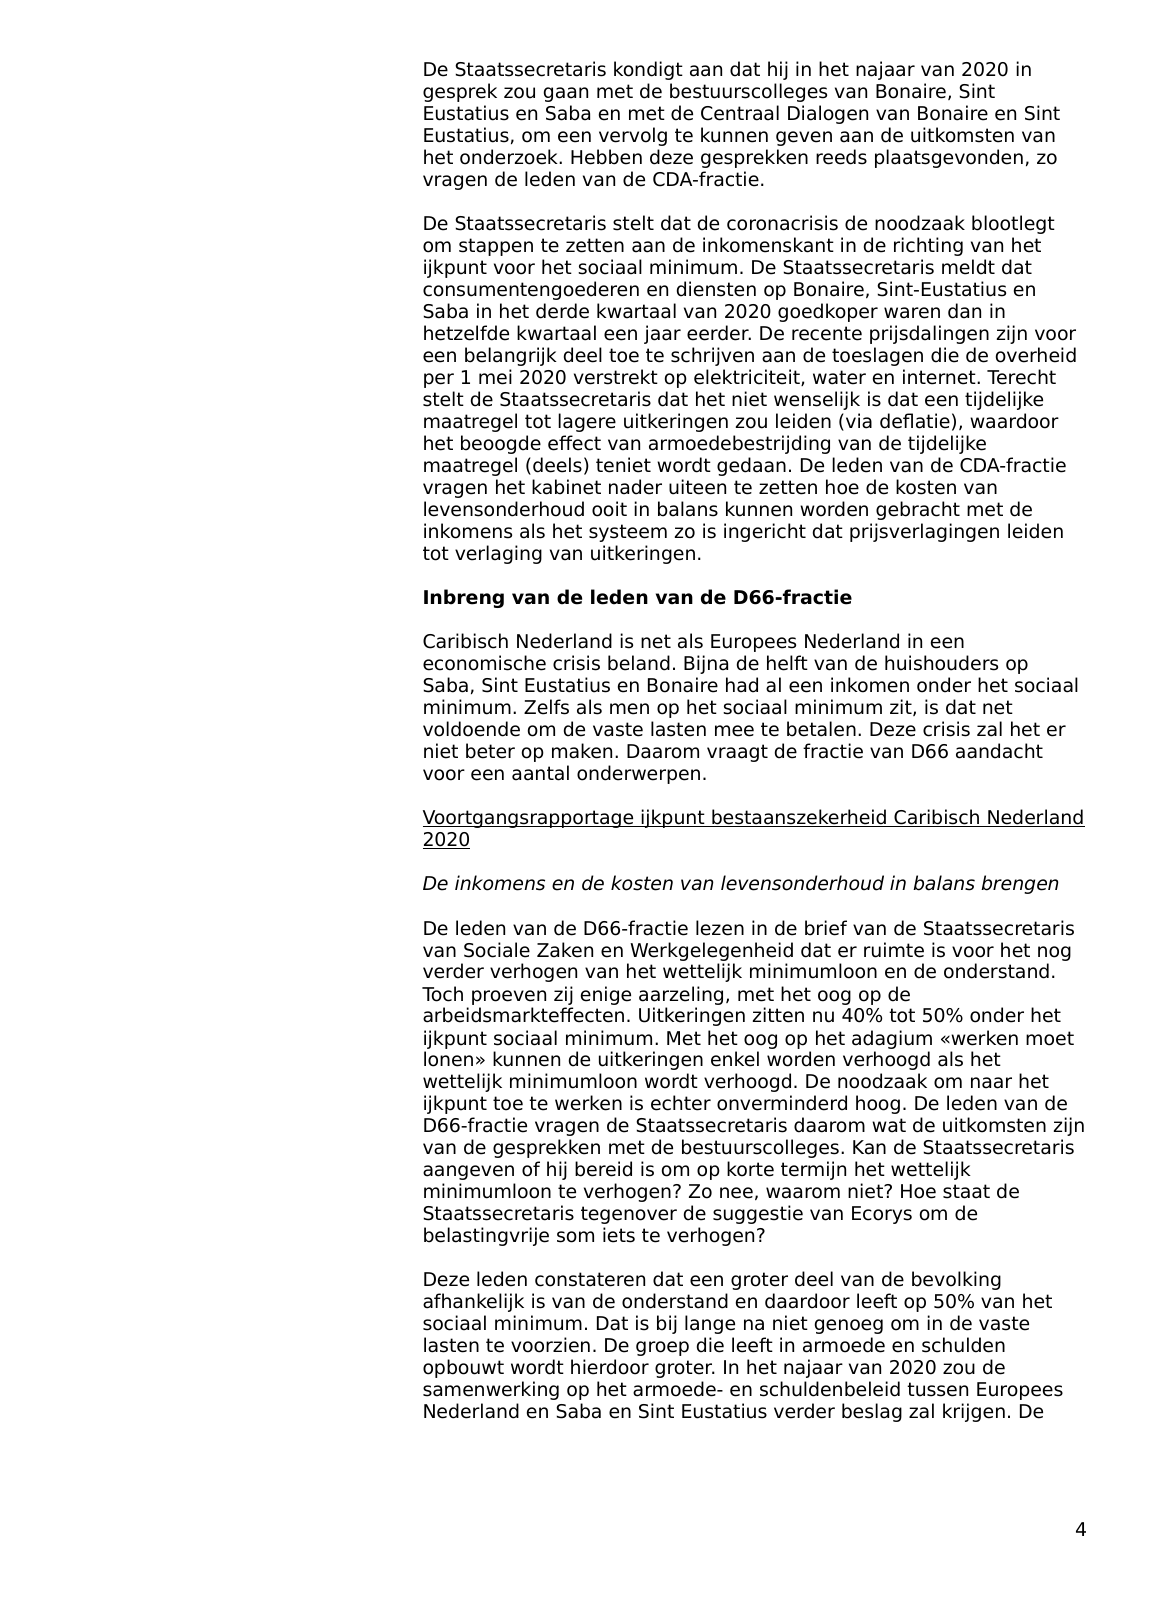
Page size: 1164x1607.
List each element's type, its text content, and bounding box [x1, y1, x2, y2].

subtitle Inbreng van de leden van de D66-fractie [422, 587, 1087, 609]
text De leden van de D66-fractie lezen in de brief van de Staatssecretaris van Sociale Zaken en Werkgelegenheid dat er ruimte is voor het nog verder verhogen van het wettelijk minimumloon en de onderstand. Toch proeven zij enige aarzeling, met het oog op de arbeidsmarkteffecten. Uitkeringen zitten nu 40% tot 50% onder het ijkpunt sociaal minimum. Met het oog op het adagium «werken moet lonen» kunnen de uitkeringen enkel worden verhoogd als het wettelijk minimumloon wordt verhoogd. De noodzaak om naar het ijkpunt toe te werken is echter onverminderd hoog. De leden van de D66-fractie vragen de Staatssecretaris daarom wat de uitkomsten zijn van de gesprekken met de bestuurscolleges. Kan de Staatssecretaris aangeven of hij bereid is om op korte termijn het wettelijk minimumloon te verhogen? Zo nee, waarom niet? Hoe staat de Staatssecretaris tegenover de suggestie van Ecorys om de belastingvrije som iets te verhogen? [422, 917, 1087, 1247]
subtitle Voortgangsrapportage ijkpunt bestaanszekerheid Caribisch Nederland 2020 [422, 807, 1087, 851]
text De Staatssecretaris kondigt aan dat hij in het najaar van 2020 in gesprek zou gaan met de bestuurscolleges van Bonaire, Sint Eustatius en Saba en met de Centraal Dialogen van Bonaire en Sint Eustatius, om een vervolg te kunnen geven aan de uitkomsten van het onderzoek. Hebben deze gesprekken reeds plaatsgevonden, zo vragen de leden van de CDA-fractie. [422, 59, 1087, 191]
text Caribisch Nederland is net als Europees Nederland in een economische crisis beland. Bijna de helft van de huishouders op Saba, Sint Eustatius en Bonaire had al een inkomen onder het sociaal minimum. Zelfs als men op het sociaal minimum zit, is dat net voldoende om de vaste lasten mee te betalen. Deze crisis zal het er niet beter op maken. Daarom vraagt de fractie van D66 aandacht voor een aantal onderwerpen. [422, 631, 1087, 785]
subtitle De inkomens en de kosten van levensonderhoud in balans brengen [422, 873, 1087, 895]
text Deze leden constateren dat een groter deel van de bevolking afhankelijk is van de onderstand en daardoor leeft op 50% van het sociaal minimum. Dat is bij lange na niet genoeg om in de vaste lasten te voorzien. De groep die leeft in armoede en schulden opbouwt wordt hierdoor groter. In het najaar van 2020 zou de samenwerking op het armoede- en schuldenbeleid tussen Europees Nederland en Saba en Sint Eustatius verder beslag zal krijgen. De [422, 1269, 1087, 1423]
text De Staatssecretaris stelt dat de coronacrisis de noodzaak blootlegt om stappen te zetten aan de inkomenskant in de richting van het ijkpunt voor het sociaal minimum. De Staatssecretaris meldt dat consumentengoederen en diensten op Bonaire, Sint-Eustatius en Saba in het derde kwartaal van 2020 goedkoper waren dan in hetzelfde kwartaal een jaar eerder. De recente prijsdalingen zijn voor een belangrijk deel toe te schrijven aan de toeslagen die de overheid per 1 mei 2020 verstrekt op elektriciteit, water en internet. Terecht stelt de Staatssecretaris dat het niet wenselijk is dat een tijdelijke maatregel tot lagere uitkeringen zou leiden (via deflatie), waardoor het beoogde effect van armoedebestrijding van de tijdelijke maatregel (deels) teniet wordt gedaan. De leden van de CDA-fractie vragen het kabinet nader uiteen te zetten hoe de kosten van levensonderhoud ooit in balans kunnen worden gebracht met de inkomens als het systeem zo is ingericht dat prijsverlagingen leiden tot verlaging van uitkeringen. [422, 213, 1087, 565]
